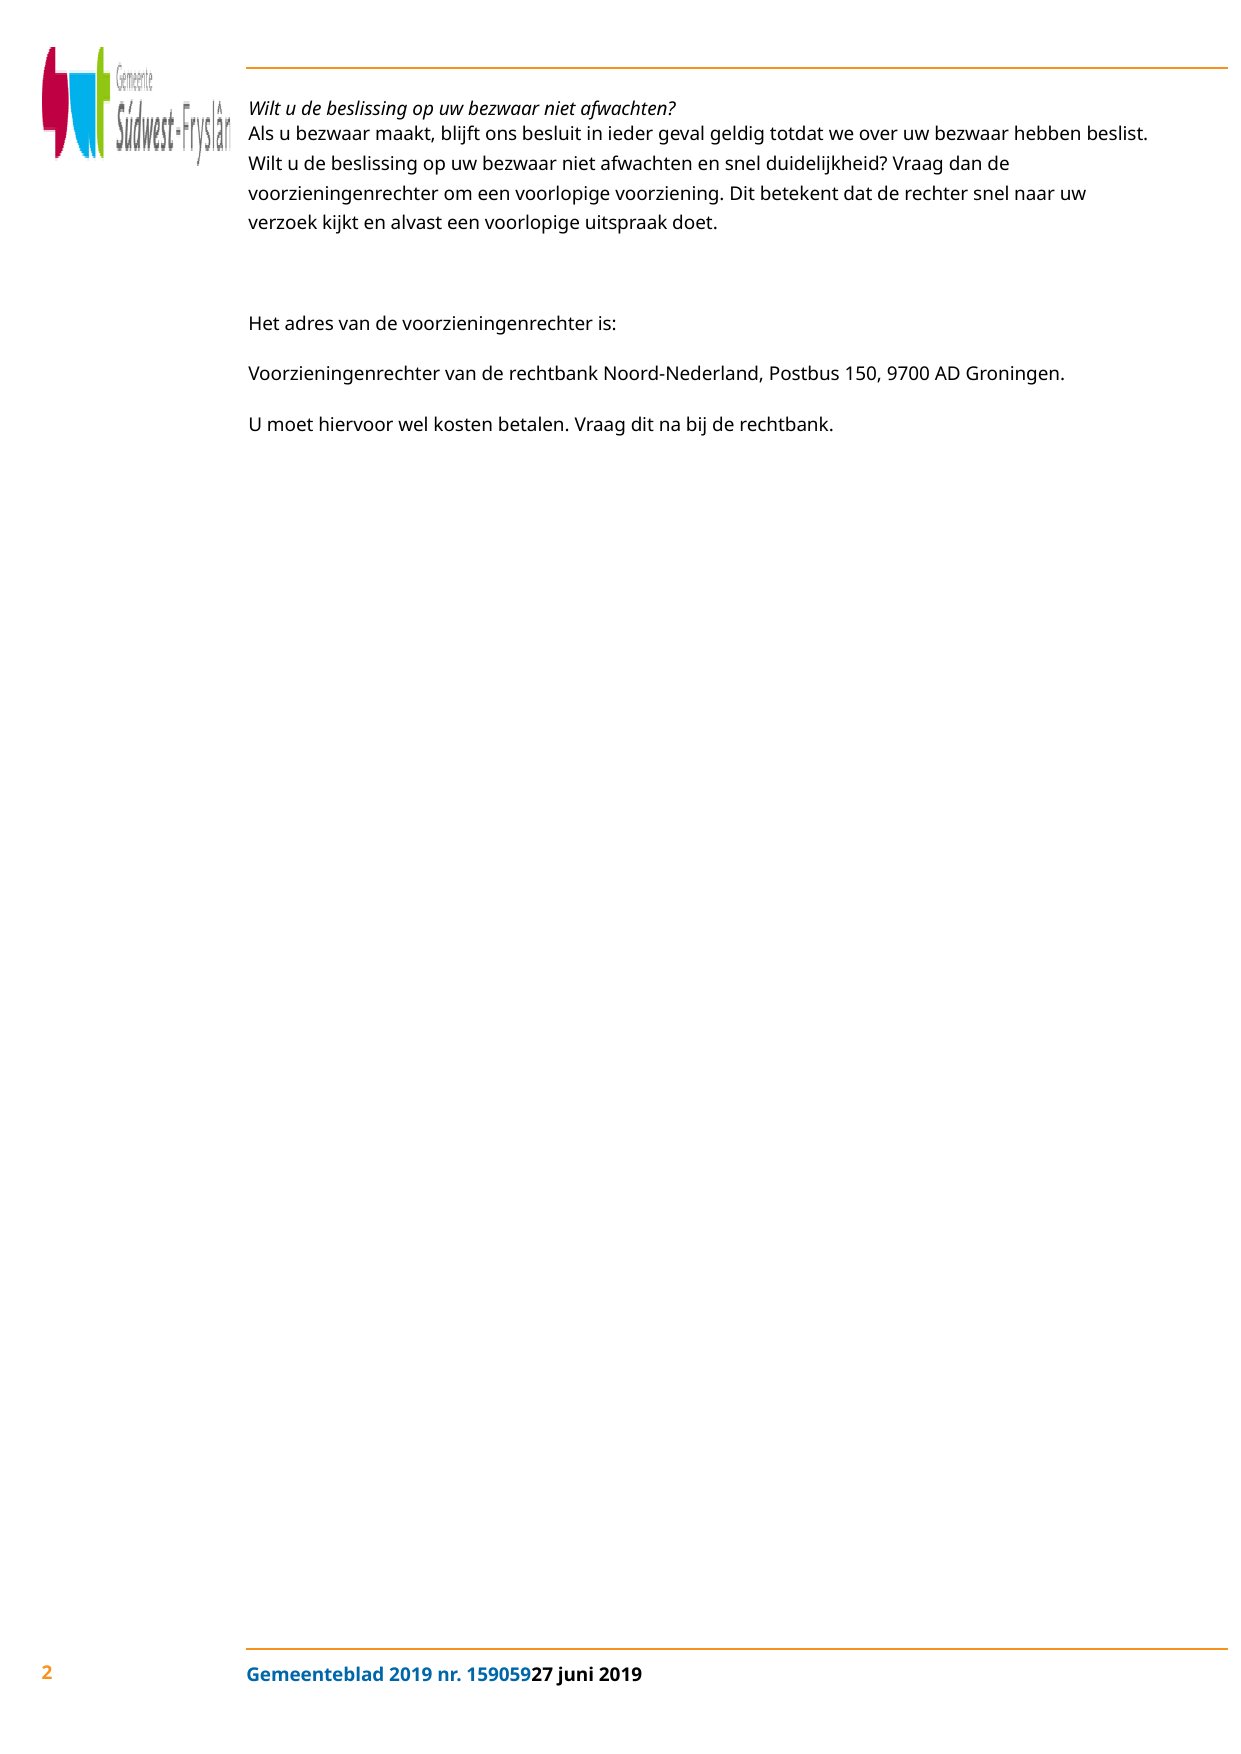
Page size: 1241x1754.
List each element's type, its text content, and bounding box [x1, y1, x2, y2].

text Als u bezwaar maakt, blijft ons besluit in ieder geval geldig totdat we over uw bezwaar hebben beslist. Wilt u de beslissing op uw bezwaar niet afwachten en snel duidelijkheid? Vraag dan de voorzieningenrechter om een voorlopige voorziening. Dit betekent dat de rechter snel naar uw verzoek kijkt en alvast een voorlopige uitspraak doet. [248, 121, 1152, 235]
text U moet hiervoor wel kosten betalen. Vraag dit na bij de rechtbank. [248, 411, 1152, 437]
text Voorzieningenrechter van de rechtbank Noord-Nederland, Postbus 150, 9700 AD Groningen. [248, 361, 1152, 386]
text Het adres van de voorzieningenrechter is: [248, 310, 1152, 336]
text Wilt u de beslissing op uw bezwaar niet afwachten? [248, 95, 1152, 121]
picture [41, 47, 231, 172]
